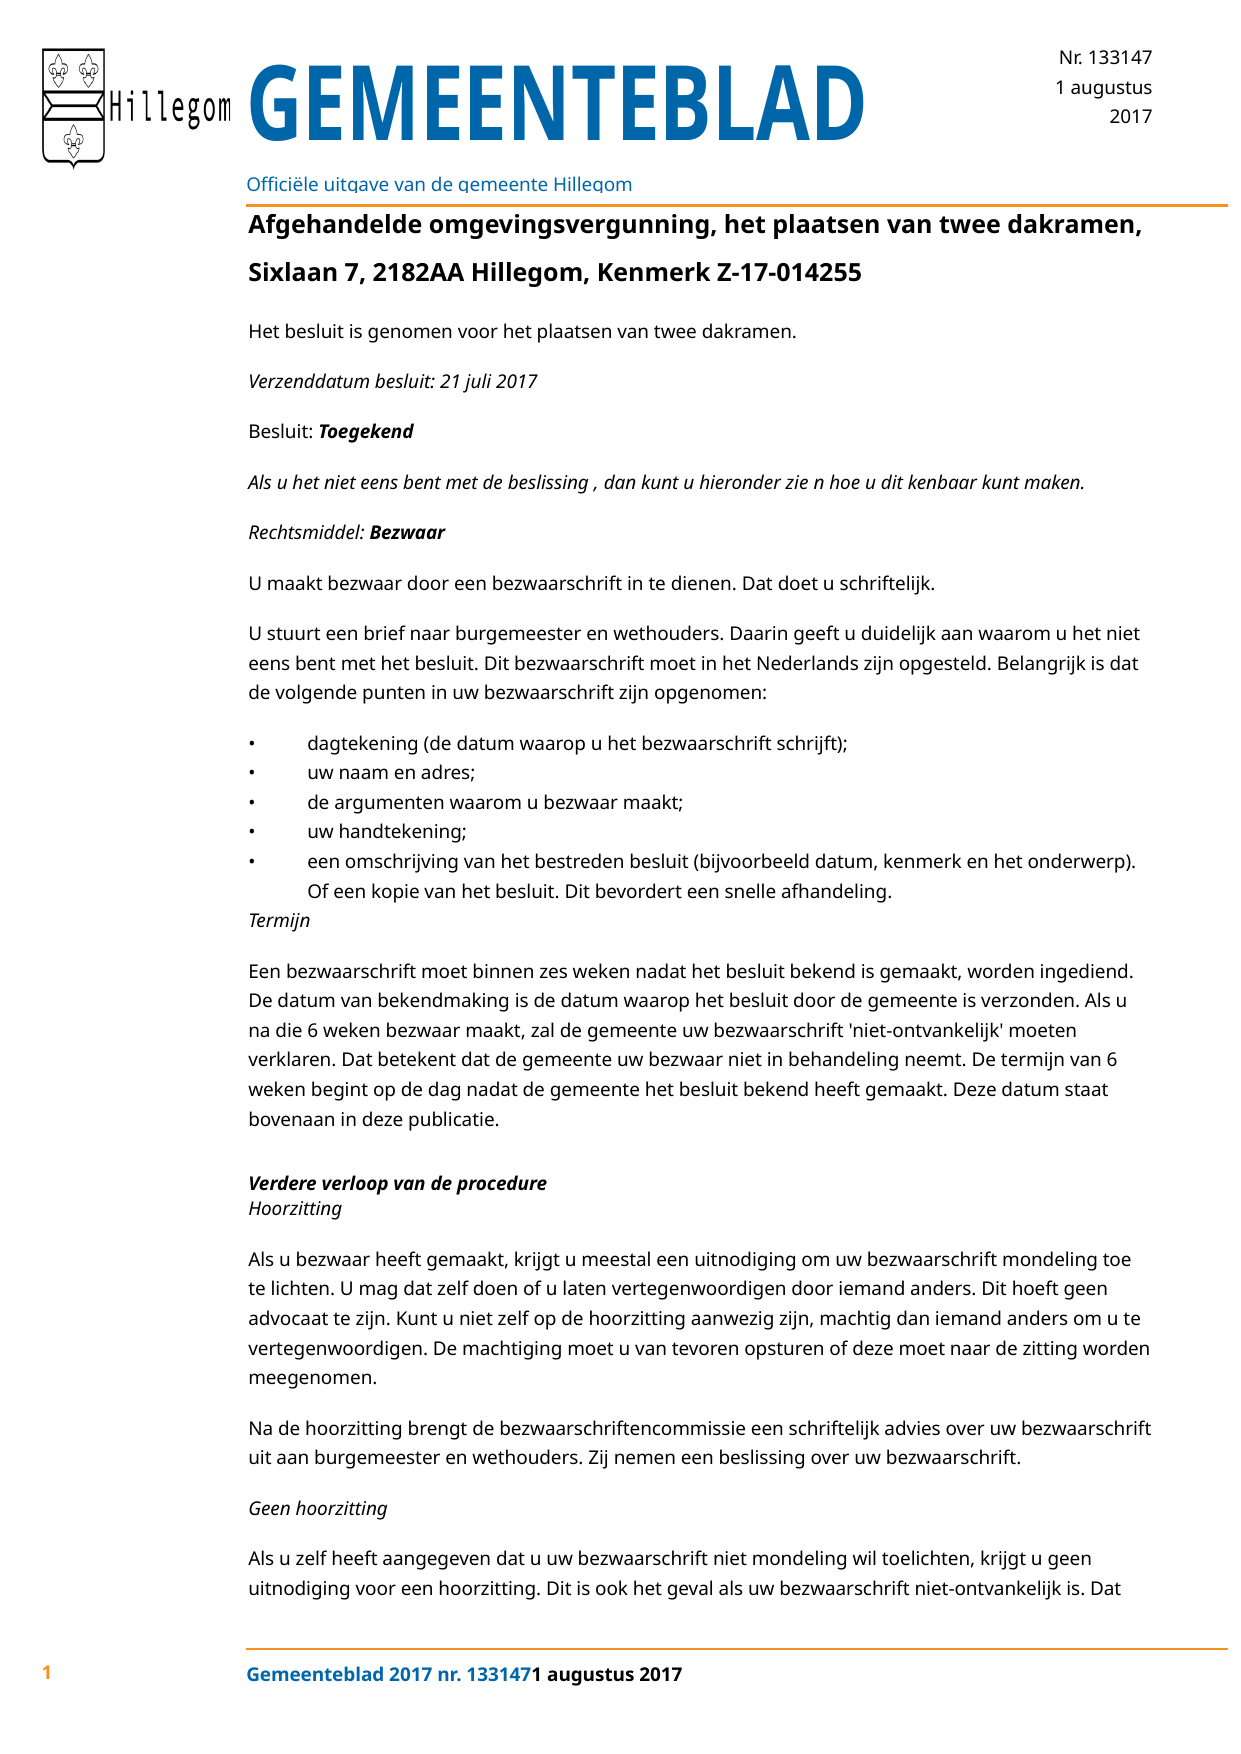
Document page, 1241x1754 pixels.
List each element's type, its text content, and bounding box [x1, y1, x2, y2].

text Hoorzitting [248, 1196, 1152, 1221]
text Geen hoorzitting [248, 1495, 1152, 1520]
list de argumenten waarom u bezwaar maakt; [248, 789, 1152, 815]
text U maakt bezwaar door een bezwaarschrift in te dienen. Dat doet u schriftelijk. [248, 570, 1152, 596]
picture [41, 47, 231, 172]
text Als u het niet eens bent met de beslissing , dan kunt u hieronder zie n hoe u dit kenbaar kunt maken. [248, 469, 1152, 495]
text Het besluit is genomen voor het plaatsen van twee dakramen. [248, 318, 1152, 344]
text Een bezwaarschrift moet binnen zes weken nadat het besluit bekend is gemaakt, worden ingediend. De datum van bekendmaking is de datum waarop het besluit door de gemeente is verzonden. Als u na die 6 weken bezwaar maakt, zal de gemeente uw bezwaarschrift 'niet-ontvankelijk' moeten verklaren. Dat betekent dat de gemeente uw bezwaar niet in behandeling neemt. De termijn van 6 weken begint op de dag nadat de gemeente het besluit bekend heeft gemaakt. Deze datum staat bovenaan in deze publicatie. [248, 958, 1152, 1132]
text Als u zelf heeft aangegeven dat u uw bezwaarschrift niet mondeling wil toelichten, krijgt u geen uitnodiging voor een hoorzitting. Dit is ook het geval als uw bezwaarschrift niet-ontvankelijk is. Dat [248, 1545, 1152, 1600]
list uw handtekening; [248, 819, 1152, 844]
text Na de hoorzitting brengt de bezwaarschriftencommissie een schriftelijk advies over uw bezwaarschrift uit aan burgemeester en wethouders. Zij nemen een beslissing over uw bezwaarschrift. [248, 1415, 1152, 1470]
text Besluit: Toegekend [248, 419, 1152, 444]
text U stuurt een brief naar burgemeester en wethouders. Daarin geeft u duidelijk aan waarom u het niet eens bent met het besluit. Dit bezwaarschrift moet in het Nederlands zijn opgesteld. Belangrijk is dat de volgende punten in uw bezwaarschrift zijn opgenomen: [248, 620, 1152, 705]
text Termijn [248, 907, 1152, 933]
text Afgehandelde omgevingsvergunning, het plaatsen van twee dakramen, Sixlaan 7, 2182AA Hillegom, Kenmerk Z-17-014255 [248, 207, 1152, 288]
text Als u bezwaar heeft gemaakt, krijgt u meestal een uitnodiging om uw bezwaarschrift mondeling toe te lichten. U mag dat zelf doen of u laten vertegenwoordigen door iemand anders. Dit hoeft geen advocaat te zijn. Kunt u niet zelf op de hoorzitting aanwezig zijn, machtig dan iemand anders om u te vertegenwoordigen. De machtiging moet u van tevoren opsturen of deze moet naar de zitting worden meegenomen. [248, 1246, 1152, 1390]
list uw naam en adres; [248, 759, 1152, 785]
text Verzenddatum besluit: 21 juli 2017 [248, 368, 1152, 394]
text Rechtsmiddel: Bezwaar [248, 519, 1152, 545]
text Verdere verloop van de procedure [248, 1170, 1152, 1196]
list dagtekening (de datum waarop u het bezwaarschrift schrijft); [248, 730, 1152, 756]
list een omschrijving van het bestreden besluit (bijvoorbeeld datum, kenmerk en het onderwerp). Of een kopie van het besluit. Dit bevordert een snelle afhandeling. [248, 848, 1152, 904]
